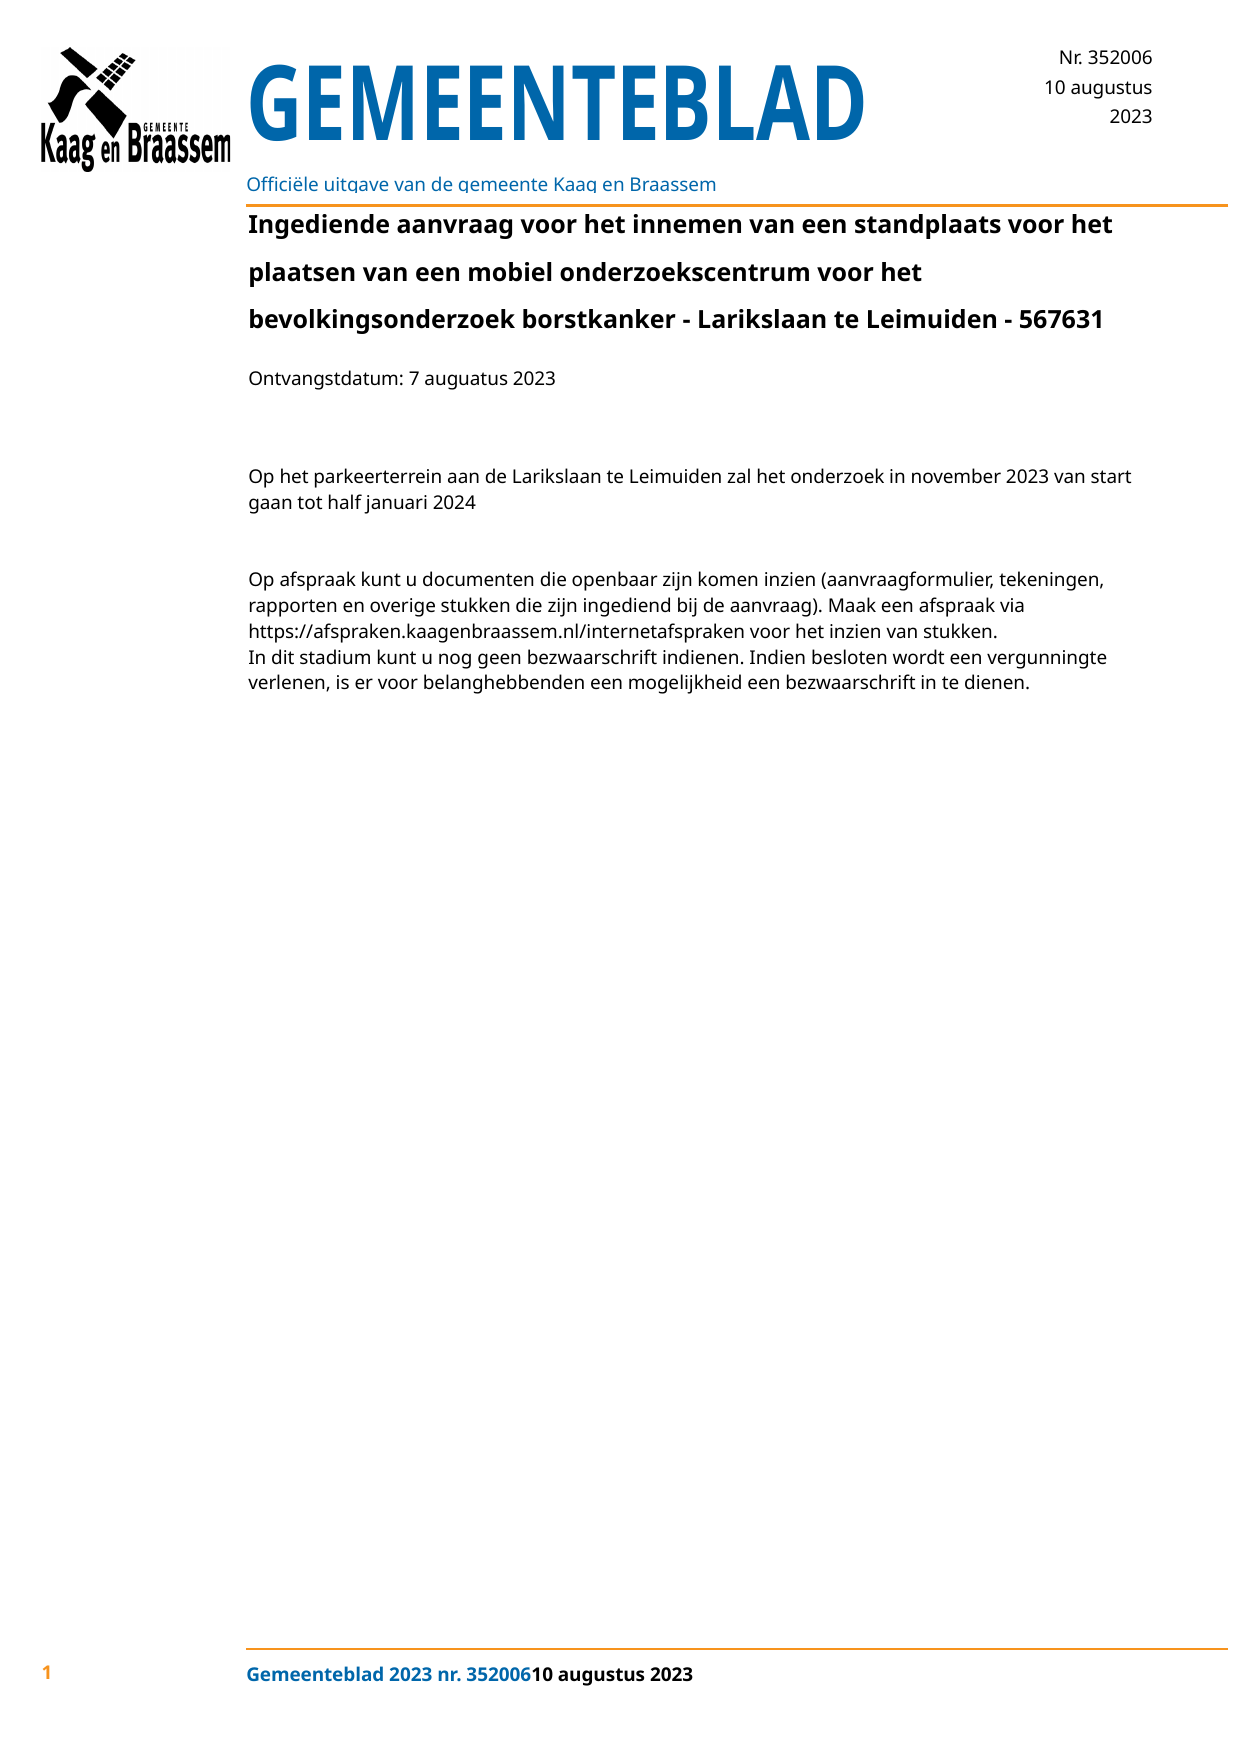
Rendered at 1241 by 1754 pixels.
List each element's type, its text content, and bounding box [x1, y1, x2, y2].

picture [41, 47, 231, 172]
text Op het parkeerterrein aan de Larikslaan te Leimuiden zal het onderzoek in november 2023 van start gaan tot half januari 2024 [248, 464, 1152, 515]
text Op afspraak kunt u documenten die openbaar zijn komen inzien (aanvraagformulier, tekeningen, rapporten en overige stukken die zijn ingediend bij de aanvraag). Maak een afspraak via https://afspraken.kaagenbraassem.nl/internetafspraken voor het inzien van stukken. [248, 567, 1152, 644]
text In dit stadium kunt u nog geen bezwaarschrift indienen. Indien besloten wordt een vergunningte verlenen, is er voor belanghebbenden een mogelijkheid een bezwaarschrift in te dienen. [248, 644, 1152, 695]
text Ontvangstdatum: 7 auguatus 2023 [248, 366, 1152, 391]
text Ingediende aanvraag voor het innemen van een standplaats voor het plaatsen van een mobiel onderzoekscentrum voor het bevolkingsonderzoek borstkanker - Larikslaan te Leimuiden - 567631 [248, 207, 1152, 336]
